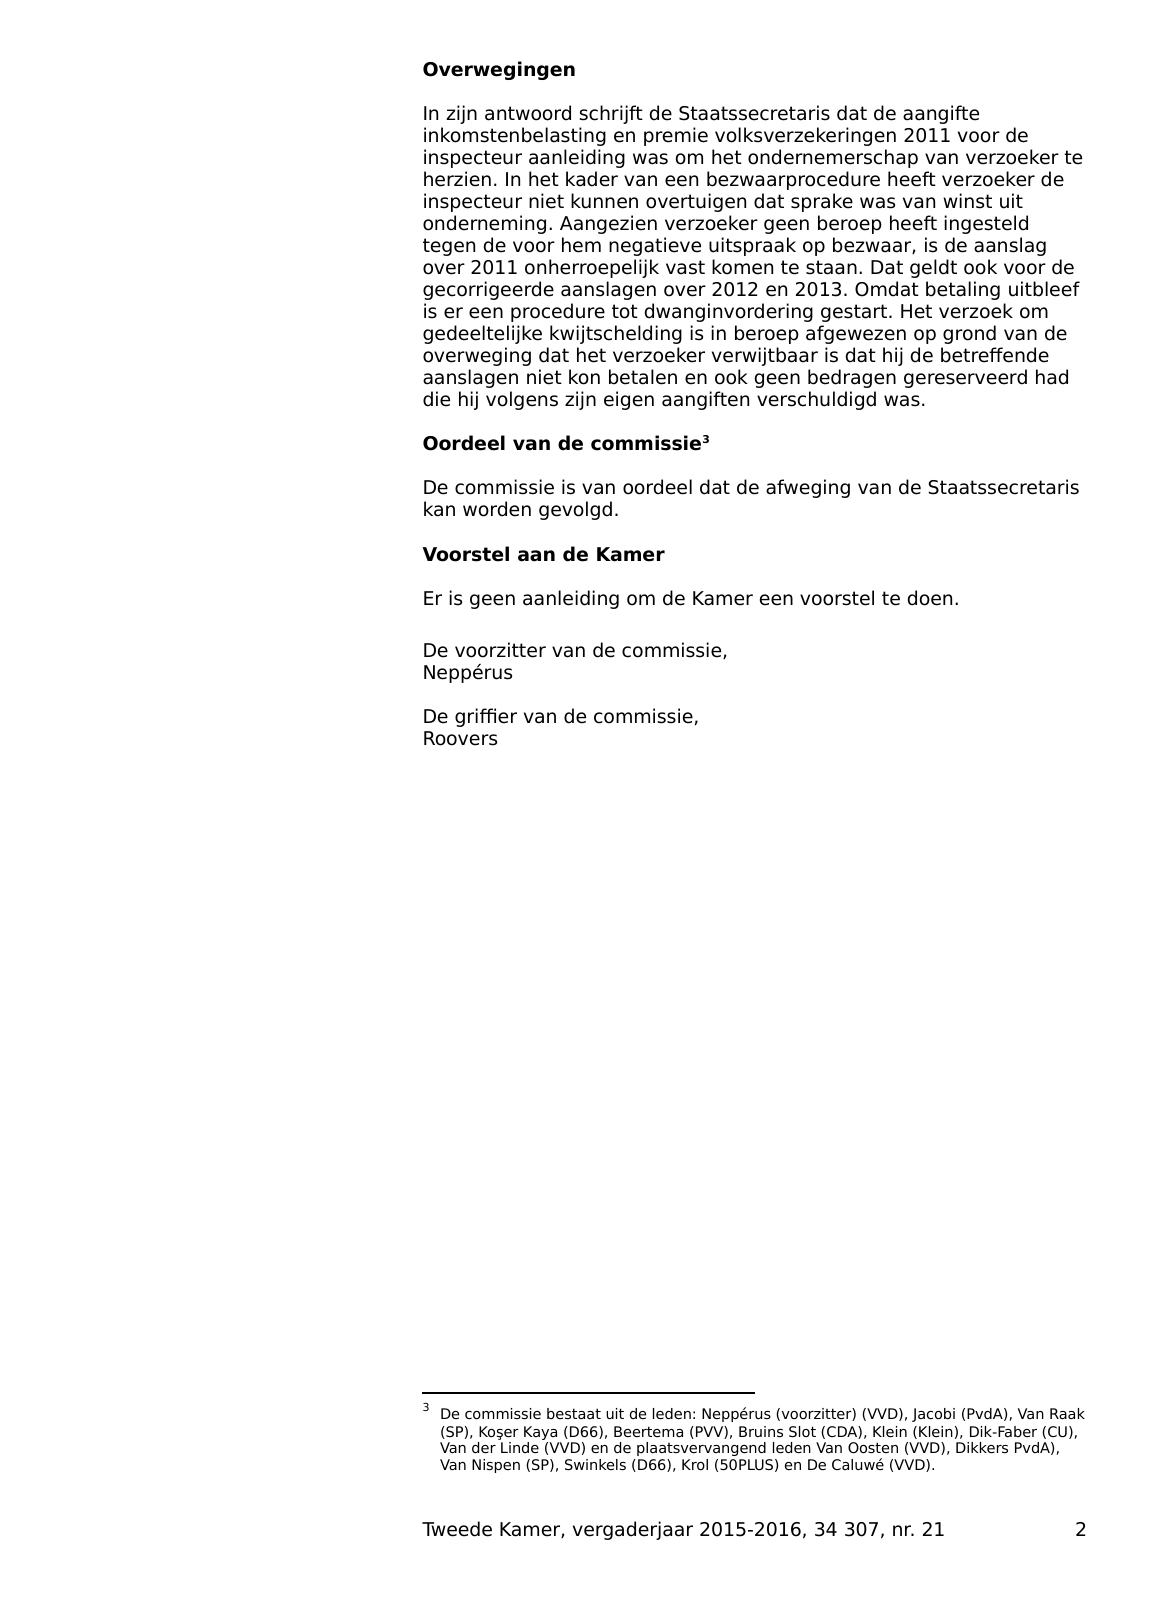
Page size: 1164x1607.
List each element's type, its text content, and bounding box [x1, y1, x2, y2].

text De commissie is van oordeel dat de afweging van de Staatssecretaris kan worden gevolgd. [422, 477, 1087, 521]
subtitle Overwegingen [422, 59, 1087, 81]
text Er is geen aanleiding om de Kamer een voorstel te doen. [422, 588, 1087, 609]
text De voorzitter van de commissie, Neppérus [422, 639, 1087, 683]
text De griffier van de commissie, Roovers [422, 706, 1087, 750]
text In zijn antwoord schrijft de Staatssecretaris dat de aangifte inkomstenbelasting en premie volksverzekeringen 2011 voor de inspecteur aanleiding was om het ondernemerschap van verzoeker te herzien. In het kader van een bezwaarprocedure heeft verzoeker de inspecteur niet kunnen overtuigen dat sprake was van winst uit onderneming. Aangezien verzoeker geen beroep heeft ingesteld tegen de voor hem negatieve uitspraak op bezwaar, is de aanslag over 2011 onherroepelijk vast komen te staan. Dat geldt ook voor de gecorrigeerde aanslagen over 2012 en 2013. Omdat betaling uitbleef is er een procedure tot dwanginvordering gestart. Het verzoek om gedeeltelijke kwijtschelding is in beroep afgewezen op grond van de overweging dat het verzoeker verwijtbaar is dat hij de betreffende aanslagen niet kon betalen en ook geen bedragen gereserveerd had die hij volgens zijn eigen aangiften verschuldigd was. [422, 103, 1087, 411]
subtitle Voorstel aan de Kamer [422, 543, 1087, 565]
text De commissie bestaat uit de leden: Neppérus (voorzitter) (VVD), Jacobi (PvdA), Van Raak (SP), Koşer Kaya (D66), Beertema (PVV), Bruins Slot (CDA), Klein (Klein), Dik-Faber (CU), Van der Linde (VVD) en de plaatsvervangend leden Van Oosten (VVD), Dikkers PvdA), Van Nispen (SP), Swinkels (D66), Krol (50PLUS) en De Caluwé (VVD). [422, 1402, 1087, 1474]
subtitle Oordeel van de commissie [422, 433, 1087, 455]
